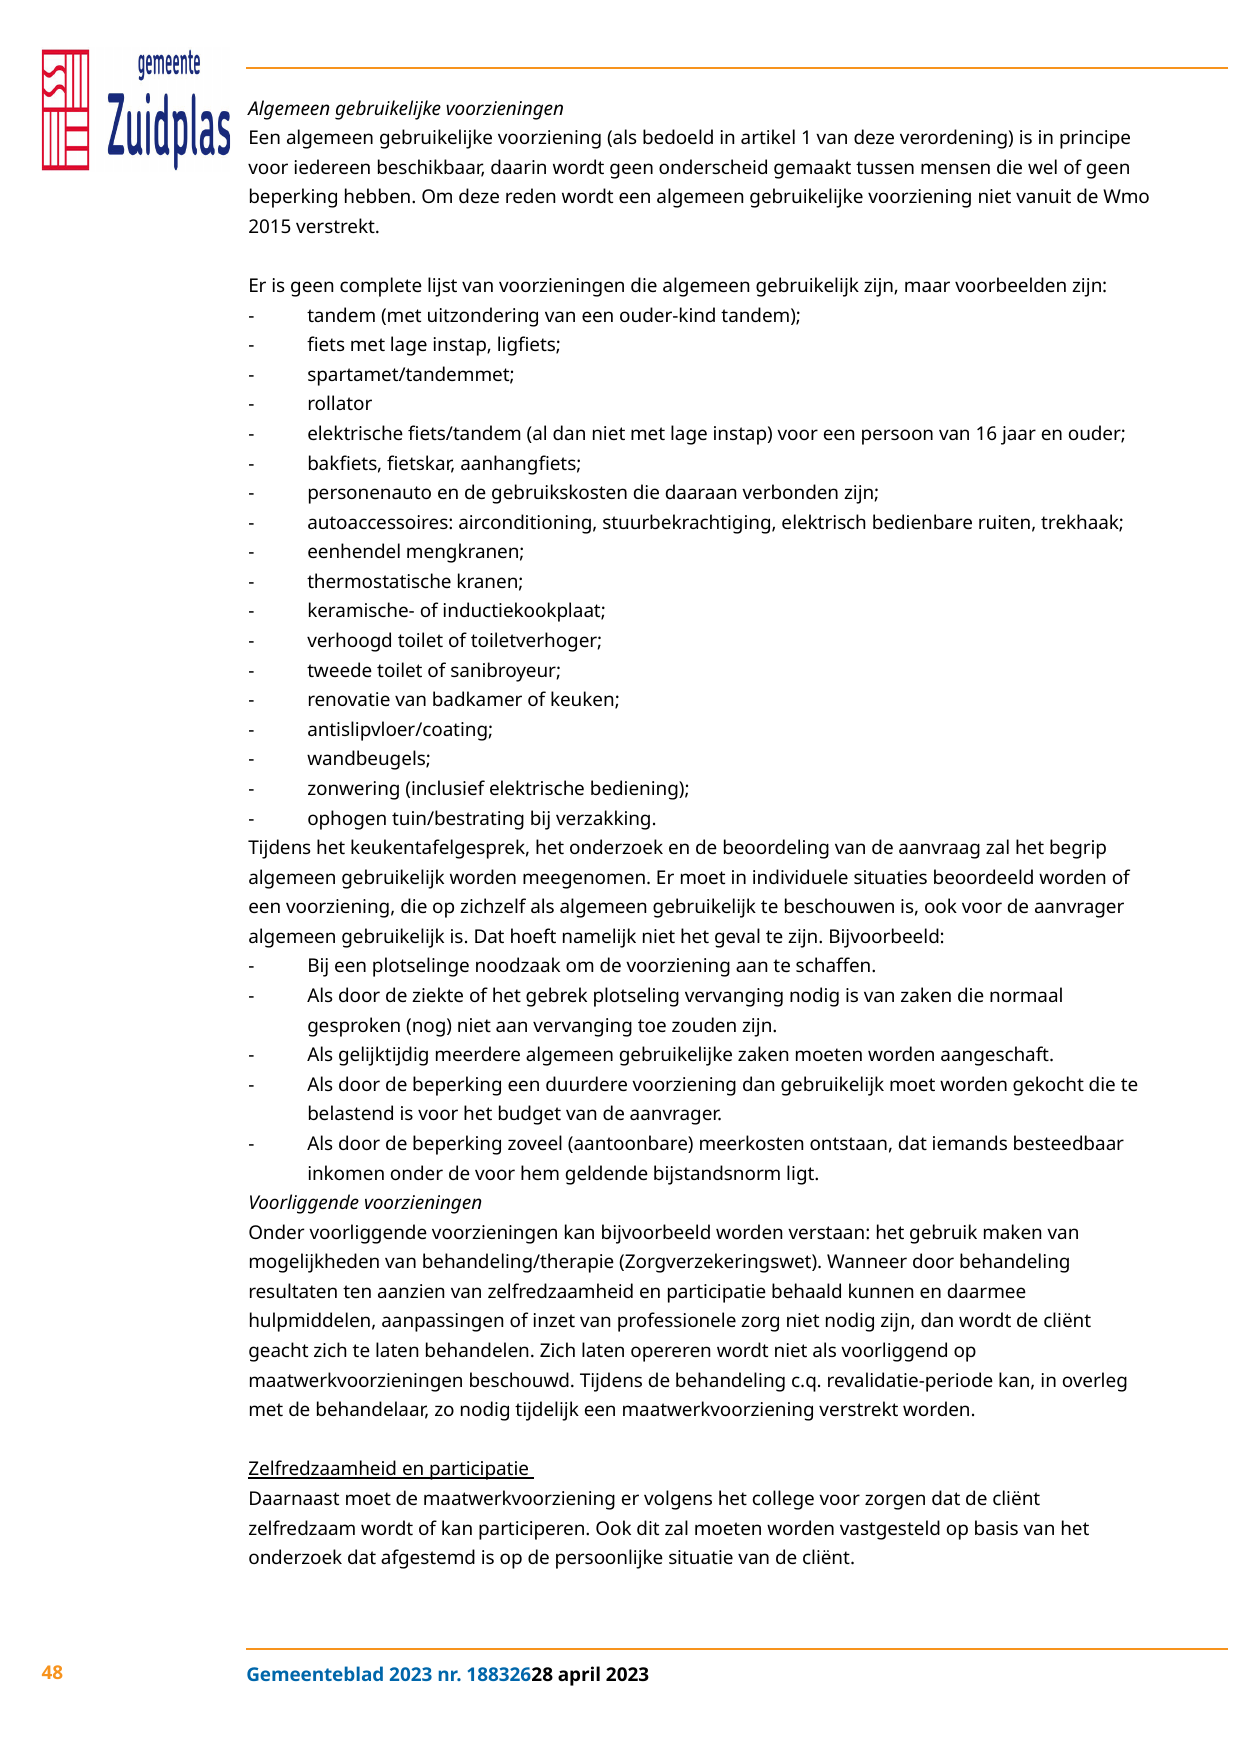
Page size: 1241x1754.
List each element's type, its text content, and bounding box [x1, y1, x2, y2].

list renovatie van badkamer of keuken; [248, 686, 1152, 712]
text Voorliggende voorzieningen [248, 1189, 1152, 1215]
text Algemeen gebruikelijke voorzieningen [248, 95, 1152, 121]
text Er is geen complete lijst van voorzieningen die algemeen gebruikelijk zijn, maar voorbeelden zijn: [248, 272, 1152, 298]
text Daarnaast moet de maatwerkvoorziening er volgens het college voor zorgen dat de cliënt zelfredzaam wordt of kan participeren. Ook dit zal moeten worden vastgesteld op basis van het onderzoek dat afgestemd is op de persoonlijke situatie van de cliënt. [248, 1485, 1152, 1570]
list tandem (met uitzondering van een ouder-kind tandem); [248, 302, 1152, 328]
list antislipvloer/coating; [248, 716, 1152, 742]
list elektrische fiets/tandem (al dan niet met lage instap) voor een persoon van 16 jaar en ouder; [248, 420, 1152, 446]
list personenauto en de gebruikskosten die daaraan verbonden zijn; [248, 479, 1152, 505]
list ophogen tuin/bestrating bij verzakking. [248, 805, 1152, 831]
list fiets met lage instap, ligfiets; [248, 331, 1152, 357]
list Als gelijktijdig meerdere algemeen gebruikelijke zaken moeten worden aangeschaft. [248, 1041, 1152, 1067]
text Een algemeen gebruikelijke voorziening (als bedoeld in artikel 1 van deze verordening) is in principe voor iedereen beschikbaar, daarin wordt geen onderscheid gemaakt tussen mensen die wel of geen beperking hebben. Om deze reden wordt een algemeen gebruikelijke voorziening niet vanuit de Wmo 2015 verstrekt. [248, 124, 1152, 239]
list bakfiets, fietskar, aanhangfiets; [248, 450, 1152, 476]
list rollator [248, 391, 1152, 416]
list zonwering (inclusief elektrische bediening); [248, 775, 1152, 801]
list Bij een plotselinge noodzaak om de voorziening aan te schaffen. [248, 953, 1152, 978]
list Als door de ziekte of het gebrek plotseling vervanging nodig is van zaken die normaal gesproken (nog) niet aan vervanging toe zouden zijn. [248, 982, 1152, 1038]
list thermostatische kranen; [248, 568, 1152, 594]
list Als door de beperking zoveel (aantoonbare) meerkosten ontstaan, dat iemands besteedbaar inkomen onder de voor hem geldende bijstandsnorm ligt. [248, 1130, 1152, 1186]
list Als door de beperking een duurdere voorziening dan gebruikelijk moet worden gekocht die te belastend is voor het budget van de aanvrager. [248, 1071, 1152, 1126]
list keramische- of inductiekookplaat; [248, 598, 1152, 623]
list wandbeugels; [248, 746, 1152, 771]
picture [41, 47, 231, 172]
list verhoogd toilet of toiletverhoger; [248, 627, 1152, 653]
list autoaccessoires: airconditioning, stuurbekrachtiging, elektrisch bedienbare ruiten, trekhaak; [248, 509, 1152, 535]
text Zelfredzaamheid en participatie [248, 1456, 1152, 1481]
list eenhendel mengkranen; [248, 538, 1152, 564]
text Onder voorliggende voorzieningen kan bijvoorbeeld worden verstaan: het gebruik maken van mogelijkheden van behandeling/therapie (Zorgverzekeringswet). Wanneer door behandeling resultaten ten aanzien van zelfredzaamheid en participatie behaald kunnen en daarmee hulpmiddelen, aanpassingen of inzet van professionele zorg niet nodig zijn, dan wordt de cliënt geacht zich te laten behandelen. Zich laten opereren wordt niet als voorliggend op maatwerkvoorzieningen beschouwd. Tijdens de behandeling c.q. revalidatie-periode kan, in overleg met de behandelaar, zo nodig tijdelijk een maatwerkvoorziening verstrekt worden. [248, 1219, 1152, 1422]
list tweede toilet of sanibroyeur; [248, 657, 1152, 683]
list spartamet/tandemmet; [248, 361, 1152, 387]
text Tijdens het keukentafelgesprek, het onderzoek en de beoordeling van de aanvraag zal het begrip algemeen gebruikelijk worden meegenomen. Er moet in individuele situaties beoordeeld worden of een voorziening, die op zichzelf als algemeen gebruikelijk te beschouwen is, ook voor de aanvrager algemeen gebruikelijk is. Dat hoeft namelijk niet het geval te zijn. Bijvoorbeeld: [248, 834, 1152, 949]
